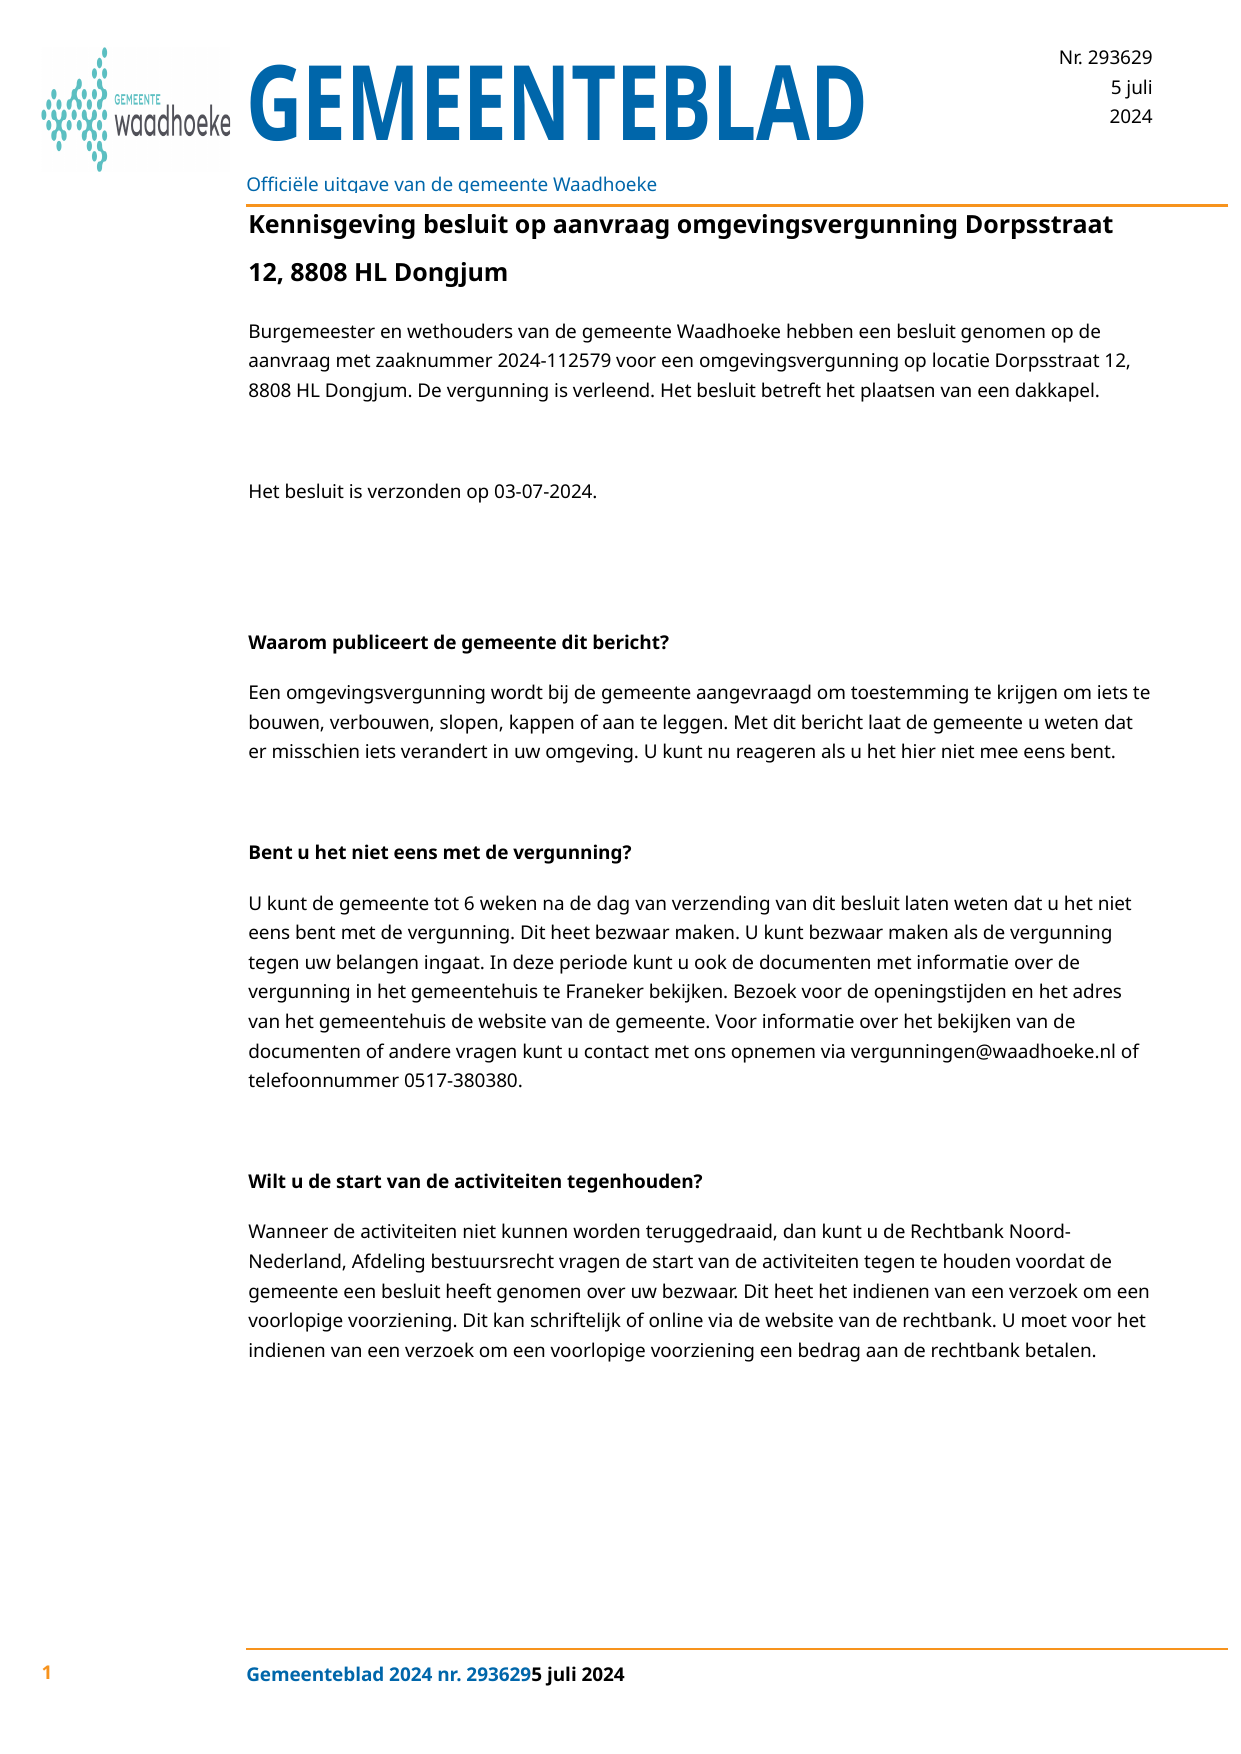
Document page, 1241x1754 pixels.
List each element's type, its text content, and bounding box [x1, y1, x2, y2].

text Burgemeester en wethouders van de gemeente Waadhoeke hebben een besluit genomen op de aanvraag met zaaknummer 2024-112579 voor een omgevingsvergunning op locatie Dorpsstraat 12, 8808 HL Dongjum. De vergunning is verleend. Het besluit betreft het plaatsen van een dakkapel. [248, 318, 1152, 403]
text Het besluit is verzonden op 03-07-2024. [248, 478, 1152, 504]
picture [41, 47, 231, 172]
text U kunt de gemeente tot 6 weken na de dag van verzending van dit besluit laten weten dat u het niet eens bent met de vergunning. Dit heet bezwaar maken. U kunt bezwaar maken als de vergunning tegen uw belangen ingaat. In deze periode kunt u ook de documenten met informatie over de vergunning in het gemeentehuis te Franeker bekijken. Bezoek voor de openingstijden en het adres van het gemeentehuis de website van de gemeente. Voor informatie over het bekijken van de documenten of andere vragen kunt u contact met ons opnemen via vergunningen@waadhoeke.nl of telefoonnummer 0517-380380. [248, 890, 1152, 1093]
text Bent u het niet eens met de vergunning? [248, 839, 1152, 865]
text Wanneer de activiteiten niet kunnen worden teruggedraaid, dan kunt u de Rechtbank Noord-Nederland, Afdeling bestuursrecht vragen de start van de activiteiten tegen te houden voordat de gemeente een besluit heeft genomen over uw bezwaar. Dit heet het indienen van een verzoek om een voorlopige voorziening. Dit kan schriftelijk of online via de website van de rechtbank. U moet voor het indienen van een verzoek om een voorlopige voorziening een bedrag aan de rechtbank betalen. [248, 1219, 1152, 1363]
text Kennisgeving besluit op aanvraag omgevingsvergunning Dorpsstraat 12, 8808 HL Dongjum [248, 207, 1152, 288]
text Een omgevingsvergunning wordt bij de gemeente aangevraagd om toestemming te krijgen om iets te bouwen, verbouwen, slopen, kappen of aan te leggen. Met dit bericht laat de gemeente u weten dat er misschien iets verandert in uw omgeving. U kunt nu reageren als u het hier niet mee eens bent. [248, 679, 1152, 764]
text Waarom publiceert de gemeente dit bericht? [248, 629, 1152, 655]
text Wilt u de start van de activiteiten tegenhouden? [248, 1168, 1152, 1194]
